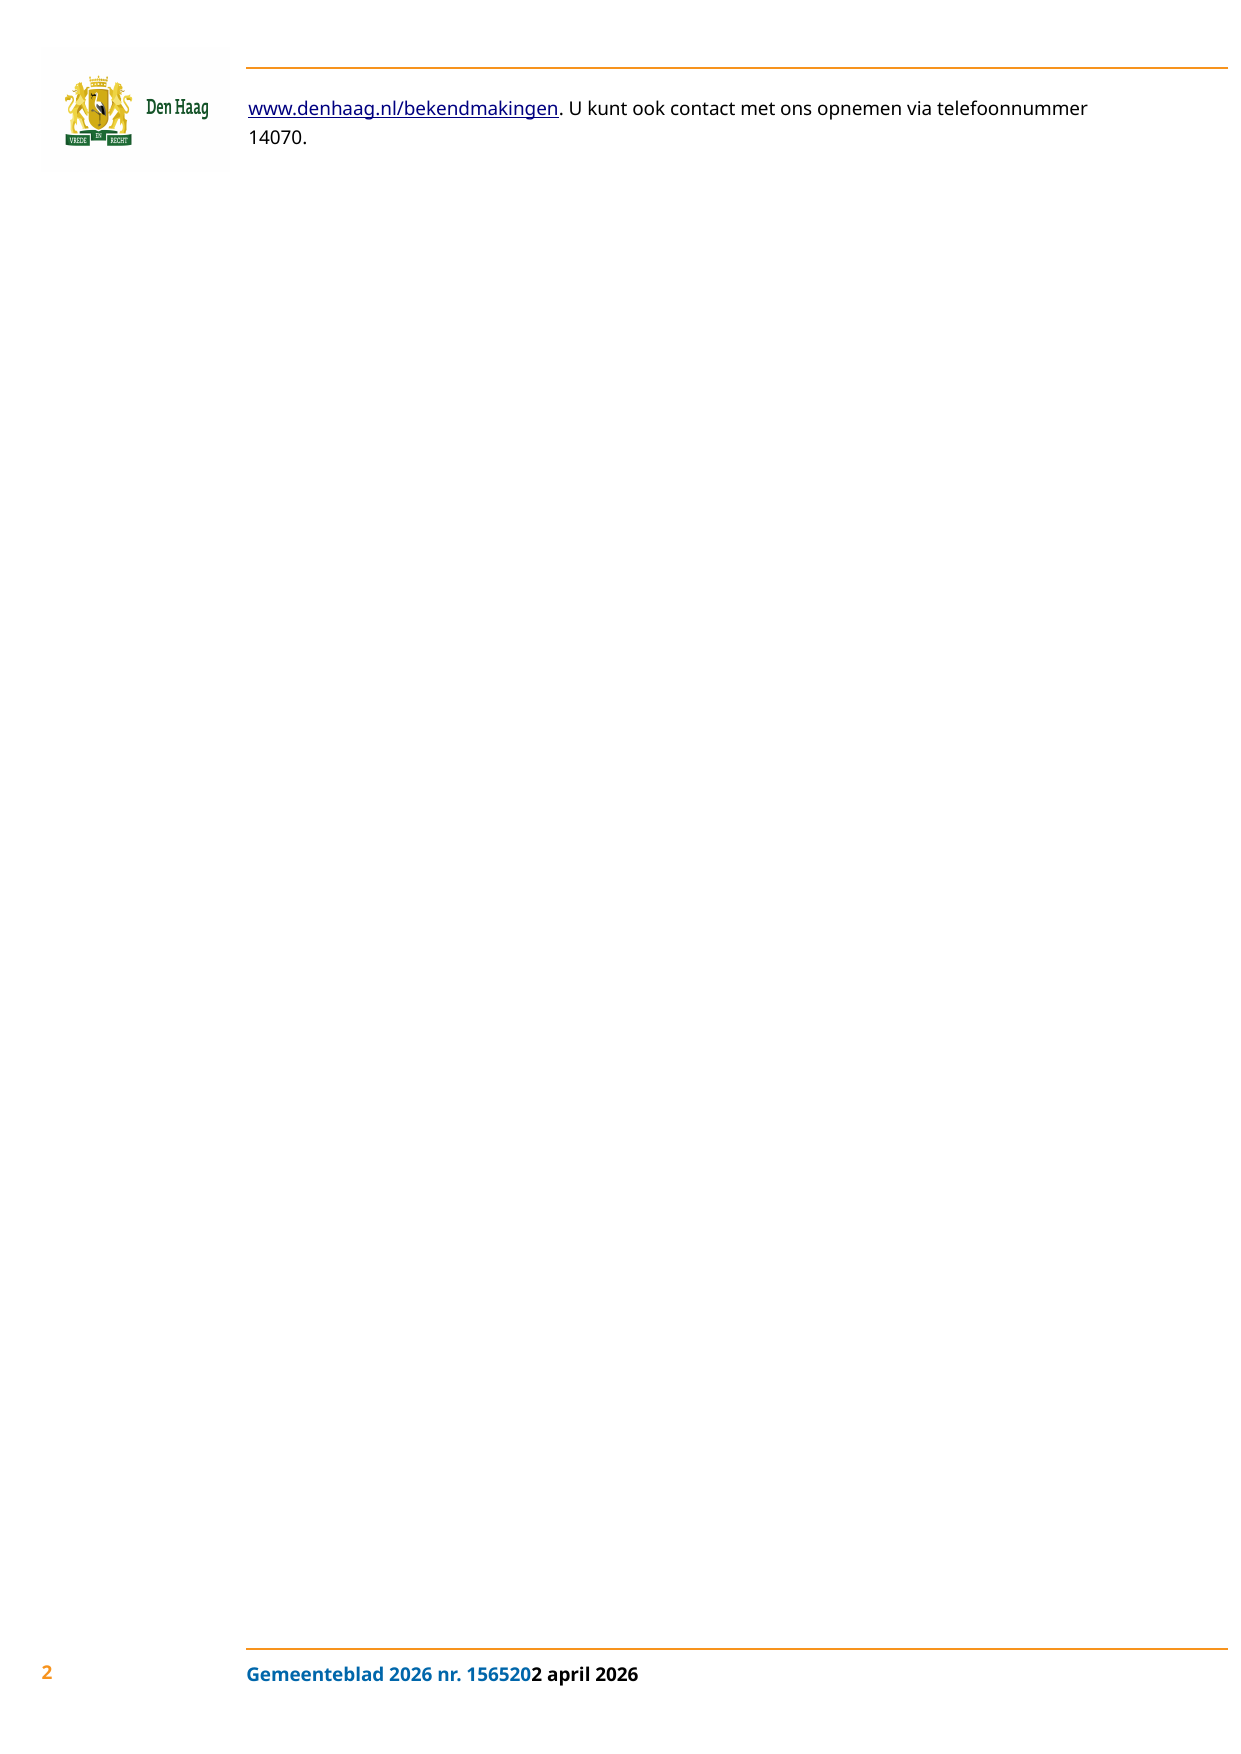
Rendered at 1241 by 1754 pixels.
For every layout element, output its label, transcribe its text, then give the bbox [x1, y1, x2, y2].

text www.denhaag.nl/bekendmakingen. U kunt ook contact met ons opnemen via telefoonnummer 14070. [248, 95, 1152, 150]
picture [41, 47, 231, 172]
